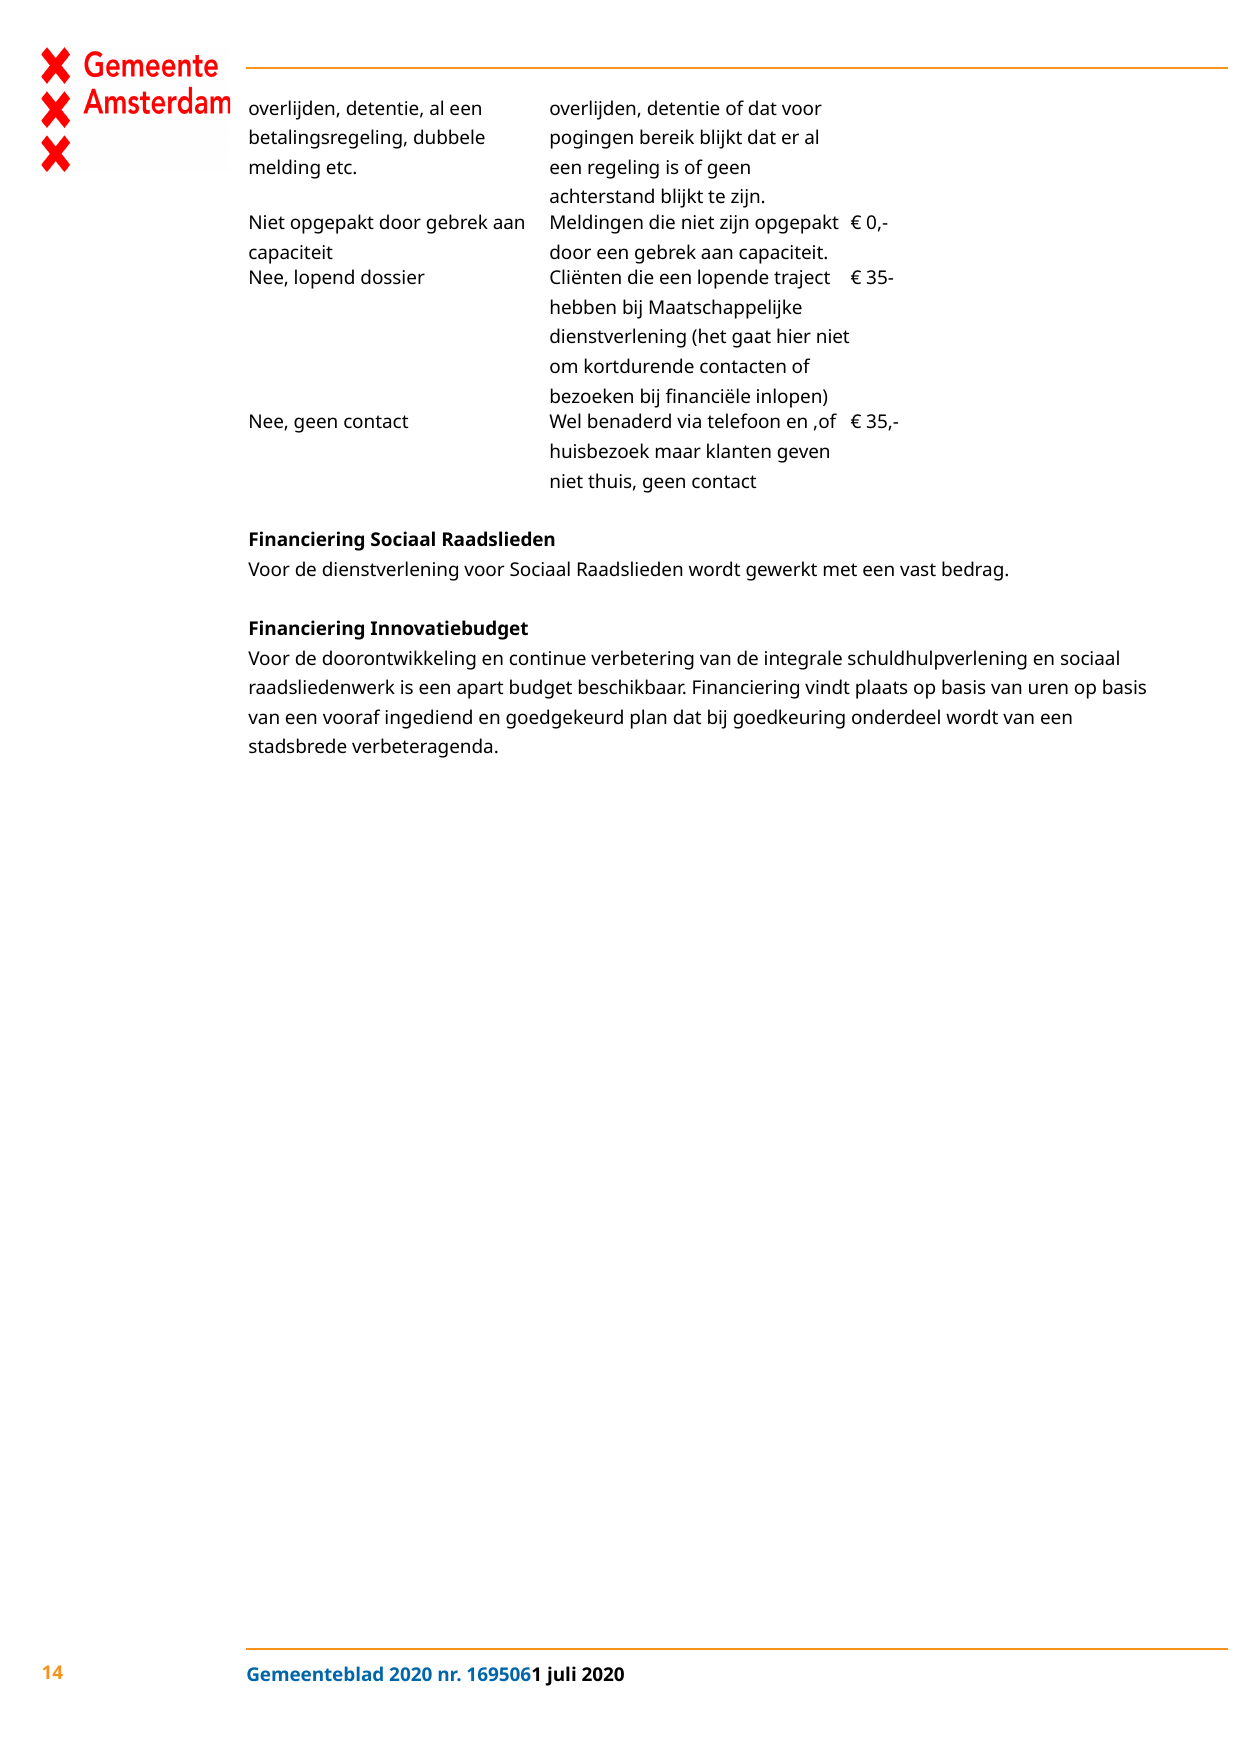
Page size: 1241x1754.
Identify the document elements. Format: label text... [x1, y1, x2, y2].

text Voor de dienstverlening voor Sociaal Raadslieden wordt gewerkt met een vast bedrag. [248, 556, 1152, 582]
table_cell € 35,- [850, 409, 1152, 493]
table_cell overlijden, detentie, al een betalingsregeling, dubbele melding etc. [248, 95, 549, 209]
text Financiering Sociaal Raadslieden [248, 526, 1152, 552]
table_cell Cliënten die een lopende traject hebben bij Maatschappelijke dienstverlening (het gaat hier niet om kortdurende contacten of bezoeken bij financiële inlopen) [549, 265, 850, 409]
table_cell Meldingen die niet zijn opgepakt door een gebrek aan capaciteit. [549, 209, 850, 264]
table_cell Nee, geen contact [248, 409, 549, 493]
table_cell € 35- [850, 265, 1152, 409]
table_cell overlijden, detentie of dat voor pogingen bereik blijkt dat er al een regeling is of geen achterstand blijkt te zijn. [549, 95, 850, 209]
table_cell Niet opgepakt door gebrek aan capaciteit [248, 209, 549, 264]
table_cell [850, 95, 1152, 209]
table_cell Wel benaderd via telefoon en ,of huisbezoek maar klanten geven niet thuis, geen contact [549, 409, 850, 493]
picture [41, 47, 231, 172]
table_cell € 0,- [850, 209, 1152, 264]
text Financiering Innovatiebudget [248, 615, 1152, 641]
table_cell Nee, lopend dossier [248, 265, 549, 409]
text Voor de doorontwikkeling en continue verbetering van de integrale schuldhulpverlening en sociaal raadsliedenwerk is een apart budget beschikbaar. Financiering vindt plaats op basis van uren op basis van een vooraf ingediend en goedgekeurd plan dat bij goedkeuring onderdeel wordt van een stadsbrede verbeteragenda. [248, 645, 1152, 759]
